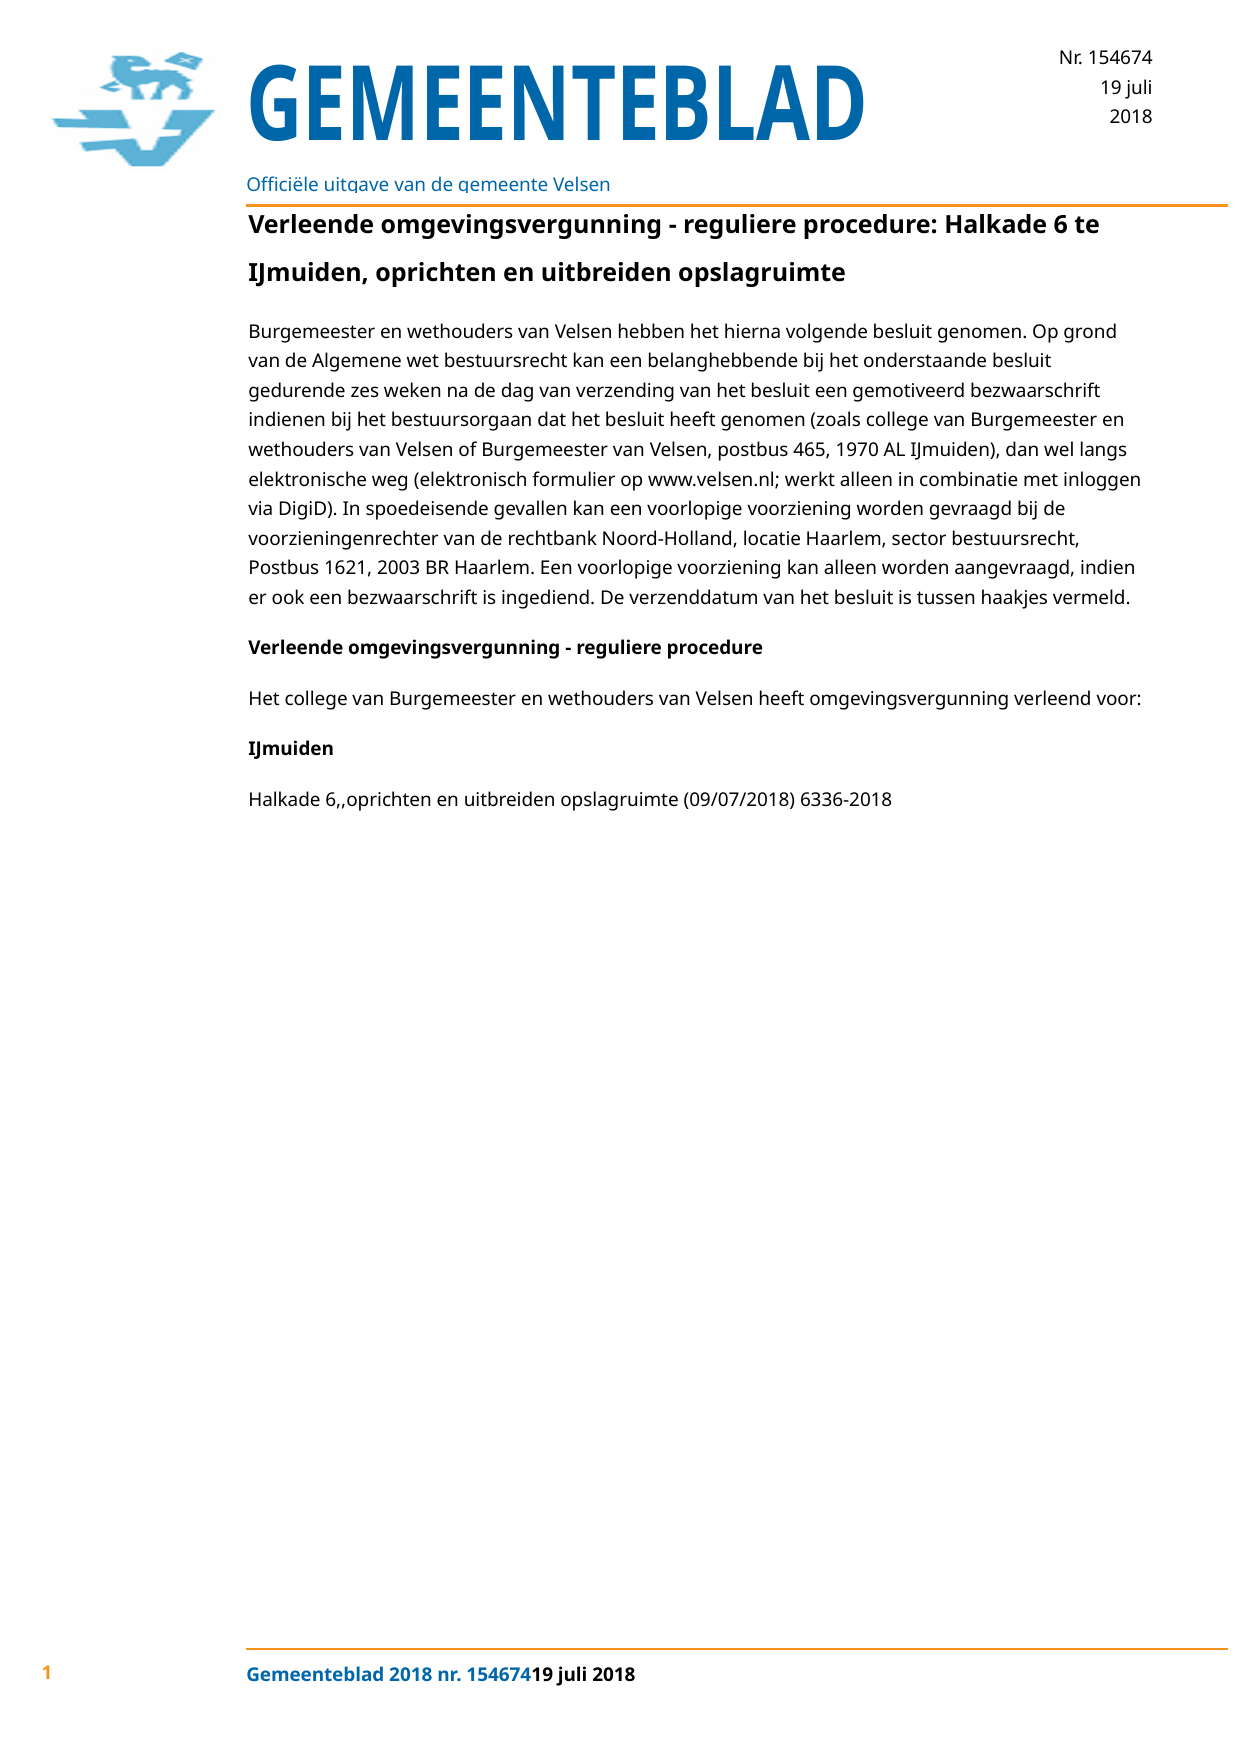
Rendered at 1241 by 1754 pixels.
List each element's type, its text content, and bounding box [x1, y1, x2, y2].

text Het college van Burgemeester en wethouders van Velsen heeft omgevingsvergunning verleend voor: [248, 685, 1152, 711]
text Halkade 6,,oprichten en uitbreiden opslagruimte (09/07/2018) 6336-2018 [248, 786, 1152, 812]
text Verleende omgevingsvergunning - reguliere procedure: Halkade 6 te IJmuiden, oprichten en uitbreiden opslagruimte [248, 207, 1152, 288]
text Burgemeester en wethouders van Velsen hebben het hierna volgende besluit genomen. Op grond van de Algemene wet bestuursrecht kan een belanghebbende bij het onderstaande besluit gedurende zes weken na de dag van verzending van het besluit een gemotiveerd bezwaarschrift indienen bij het bestuursorgaan dat het besluit heeft genomen (zoals college van Burgemeester en wethouders van Velsen of Burgemeester van Velsen, postbus 465, 1970 AL IJmuiden), dan wel langs elektronische weg (elektronisch formulier op www.velsen.nl; werkt alleen in combinatie met inloggen via DigiD). In spoedeisende gevallen kan een voorlopige voorziening worden gevraagd bij de voorzieningenrechter van de rechtbank Noord-Holland, locatie Haarlem, sector bestuursrecht, Postbus 1621, 2003 BR Haarlem. Een voorlopige voorziening kan alleen worden aangevraagd, indien er ook een bezwaarschrift is ingediend. De verzenddatum van het besluit is tussen haakjes vermeld. [248, 318, 1152, 610]
text IJmuiden [248, 735, 1152, 761]
picture [41, 47, 231, 172]
text Verleende omgevingsvergunning - reguliere procedure [248, 634, 1152, 660]
